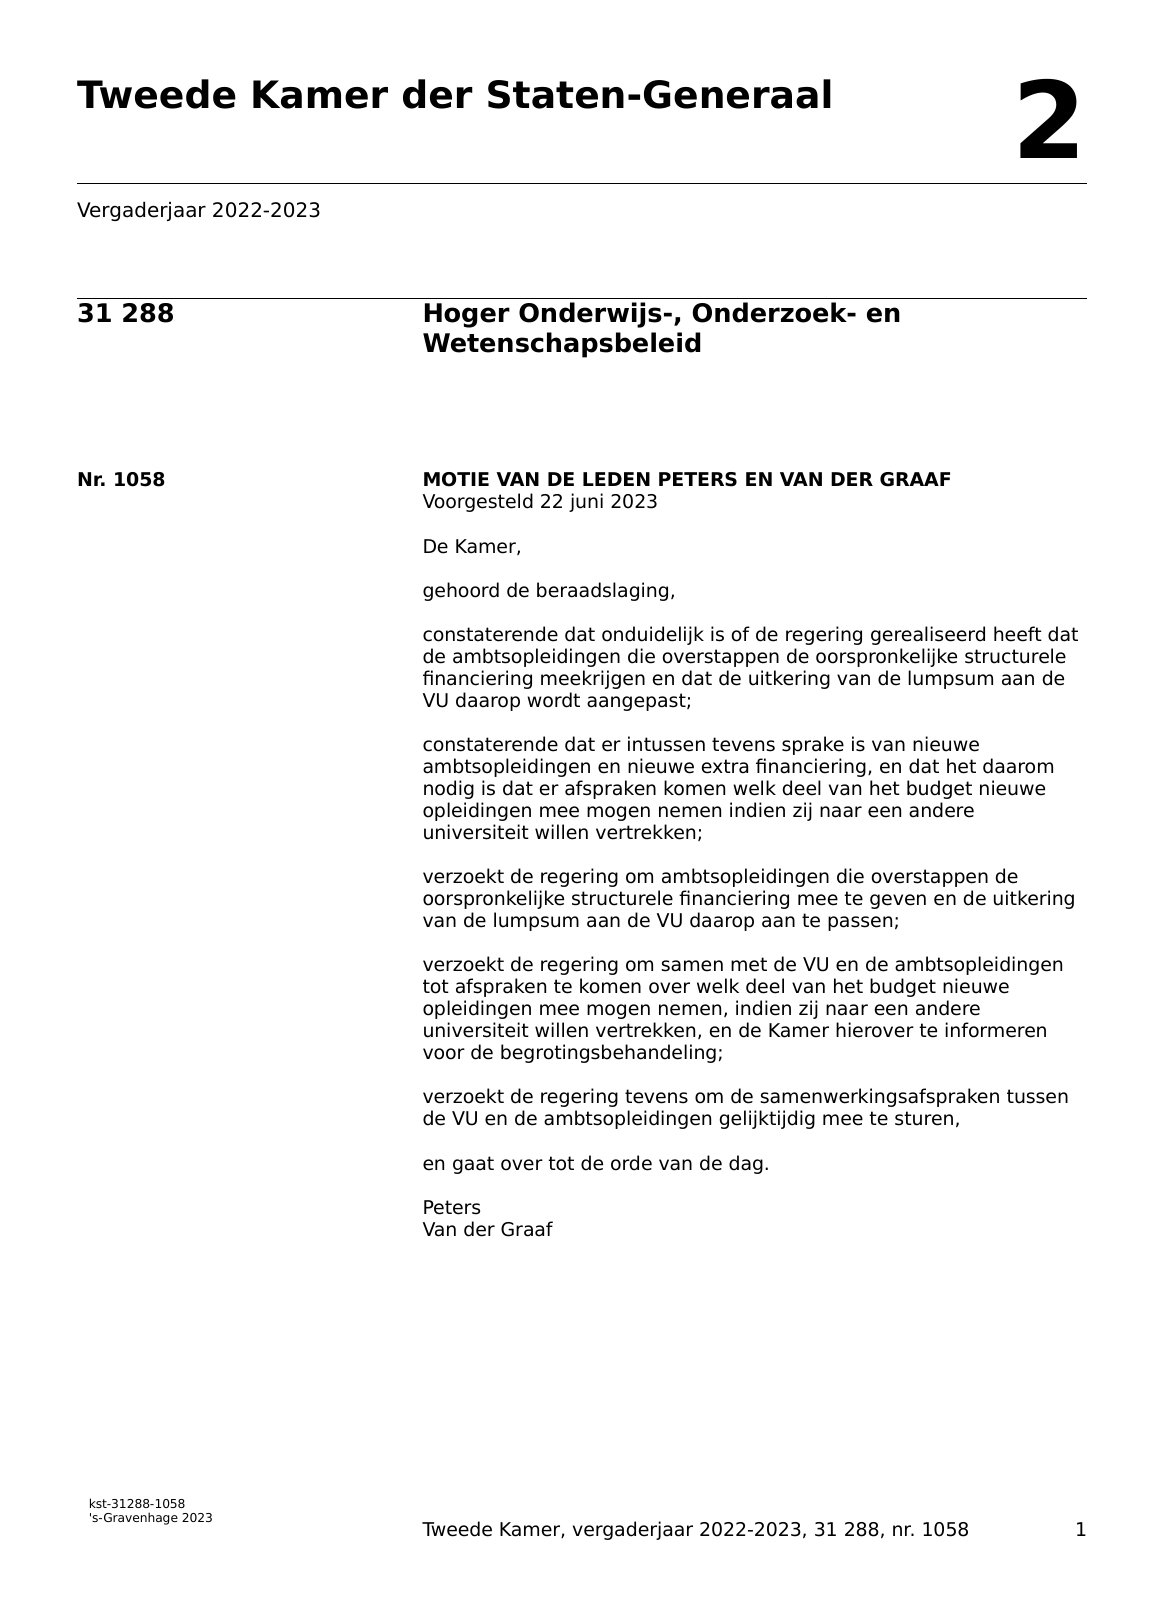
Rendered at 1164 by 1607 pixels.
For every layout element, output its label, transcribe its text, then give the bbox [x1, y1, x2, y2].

text De Kamer, [422, 536, 1087, 557]
table_header 2 [886, 59, 1087, 183]
text constaterende dat er intussen tevens sprake is van nieuwe ambtsopleidingen en nieuwe extra financiering, en dat het daarom nodig is dat er afspraken komen welk deel van het budget nieuwe opleidingen mee mogen nemen indien zij naar een andere universiteit willen vertrekken; [422, 734, 1087, 844]
text verzoekt de regering om ambtsopleidingen die overstappen de oorspronkelijke structurele financiering mee te geven en de uitkering van de lumpsum aan de VU daarop aan te passen; [422, 866, 1087, 932]
text verzoekt de regering tevens om de samenwerkingsafspraken tussen de VU en de ambtsopleidingen gelijktijdig mee te sturen, [422, 1086, 1087, 1130]
text kst-31288-1058 [88, 1497, 323, 1511]
text Van der Graaf [422, 1218, 1087, 1241]
subtitle Nr. 1058 MOTIE VAN DE LEDEN PETERS EN VAN DER GRAAF [77, 469, 1087, 491]
text verzoekt de regering om samen met de VU en de ambtsopleidingen tot afspraken te komen over welk deel van het budget nieuwe opleidingen mee mogen nemen, indien zij naar een andere universiteit willen vertrekken, en de Kamer hierover te informeren voor de begrotingsbehandeling; [422, 954, 1087, 1064]
table_cell Vergaderjaar 2022-2023 [77, 184, 1087, 298]
text Voorgesteld 22 juni 2023 [422, 491, 1087, 513]
text 's-Gravenhage 2023 [88, 1511, 323, 1525]
text gehoord de beraadslaging, [422, 580, 1087, 602]
subtitle 31 288 Hoger Onderwijs-, Onderzoek- en Wetenschapsbeleid [77, 299, 1087, 358]
text Peters [422, 1197, 1087, 1218]
table_header Tweede Kamer der Staten-Generaal [77, 59, 886, 183]
text en gaat over tot de orde van de dag. [422, 1152, 1087, 1174]
text constaterende dat onduidelijk is of de regering gerealiseerd heeft dat de ambtsopleidingen die overstappen de oorspronkelijke structurele financiering meekrijgen en dat de uitkering van de lumpsum aan de VU daarop wordt aangepast; [422, 624, 1087, 712]
